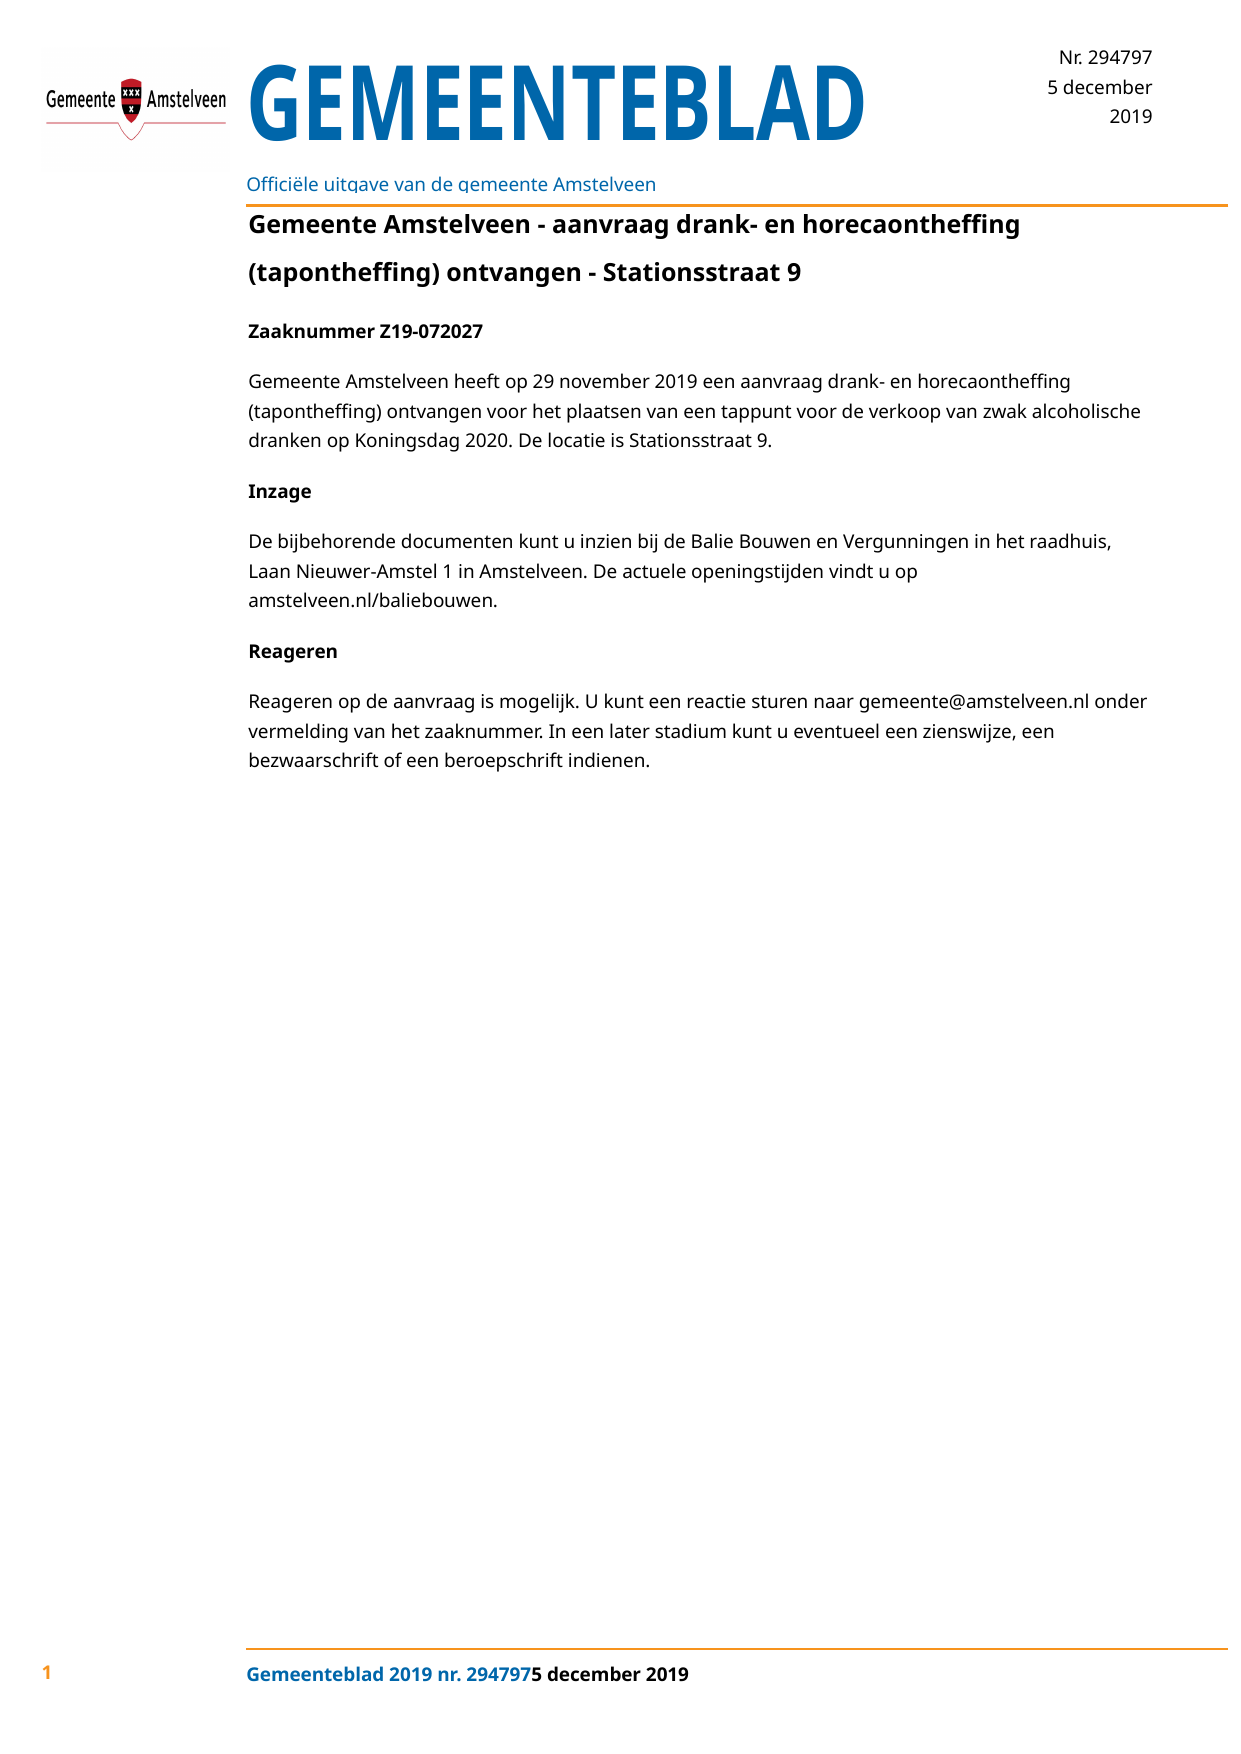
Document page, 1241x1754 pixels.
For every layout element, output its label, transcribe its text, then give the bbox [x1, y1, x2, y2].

text Reageren op de aanvraag is mogelijk. U kunt een reactie sturen naar gemeente@amstelveen.nl onder vermelding van het zaaknummer. In een later stadium kunt u eventueel een zienswijze, een bezwaarschrift of een beroepschrift indienen. [248, 688, 1152, 773]
text Zaaknummer Z19-072027 [248, 318, 1152, 344]
text Gemeente Amstelveen heeft op 29 november 2019 een aanvraag drank- en horecaontheffing (tapontheffing) ontvangen voor het plaatsen van een tappunt voor de verkoop van zwak alcoholische dranken op Koningsdag 2020. De locatie is Stationsstraat 9. [248, 368, 1152, 453]
text Reageren [248, 638, 1152, 664]
text De bijbehorende documenten kunt u inzien bij de Balie Bouwen en Vergunningen in het raadhuis, Laan Nieuwer-Amstel 1 in Amstelveen. De actuele openingstijden vindt u op amstelveen.nl/baliebouwen. [248, 528, 1152, 613]
text Inzage [248, 478, 1152, 504]
picture [41, 47, 231, 172]
text Gemeente Amstelveen - aanvraag drank- en horecaontheffing (tapontheffing) ontvangen - Stationsstraat 9 [248, 207, 1152, 288]
